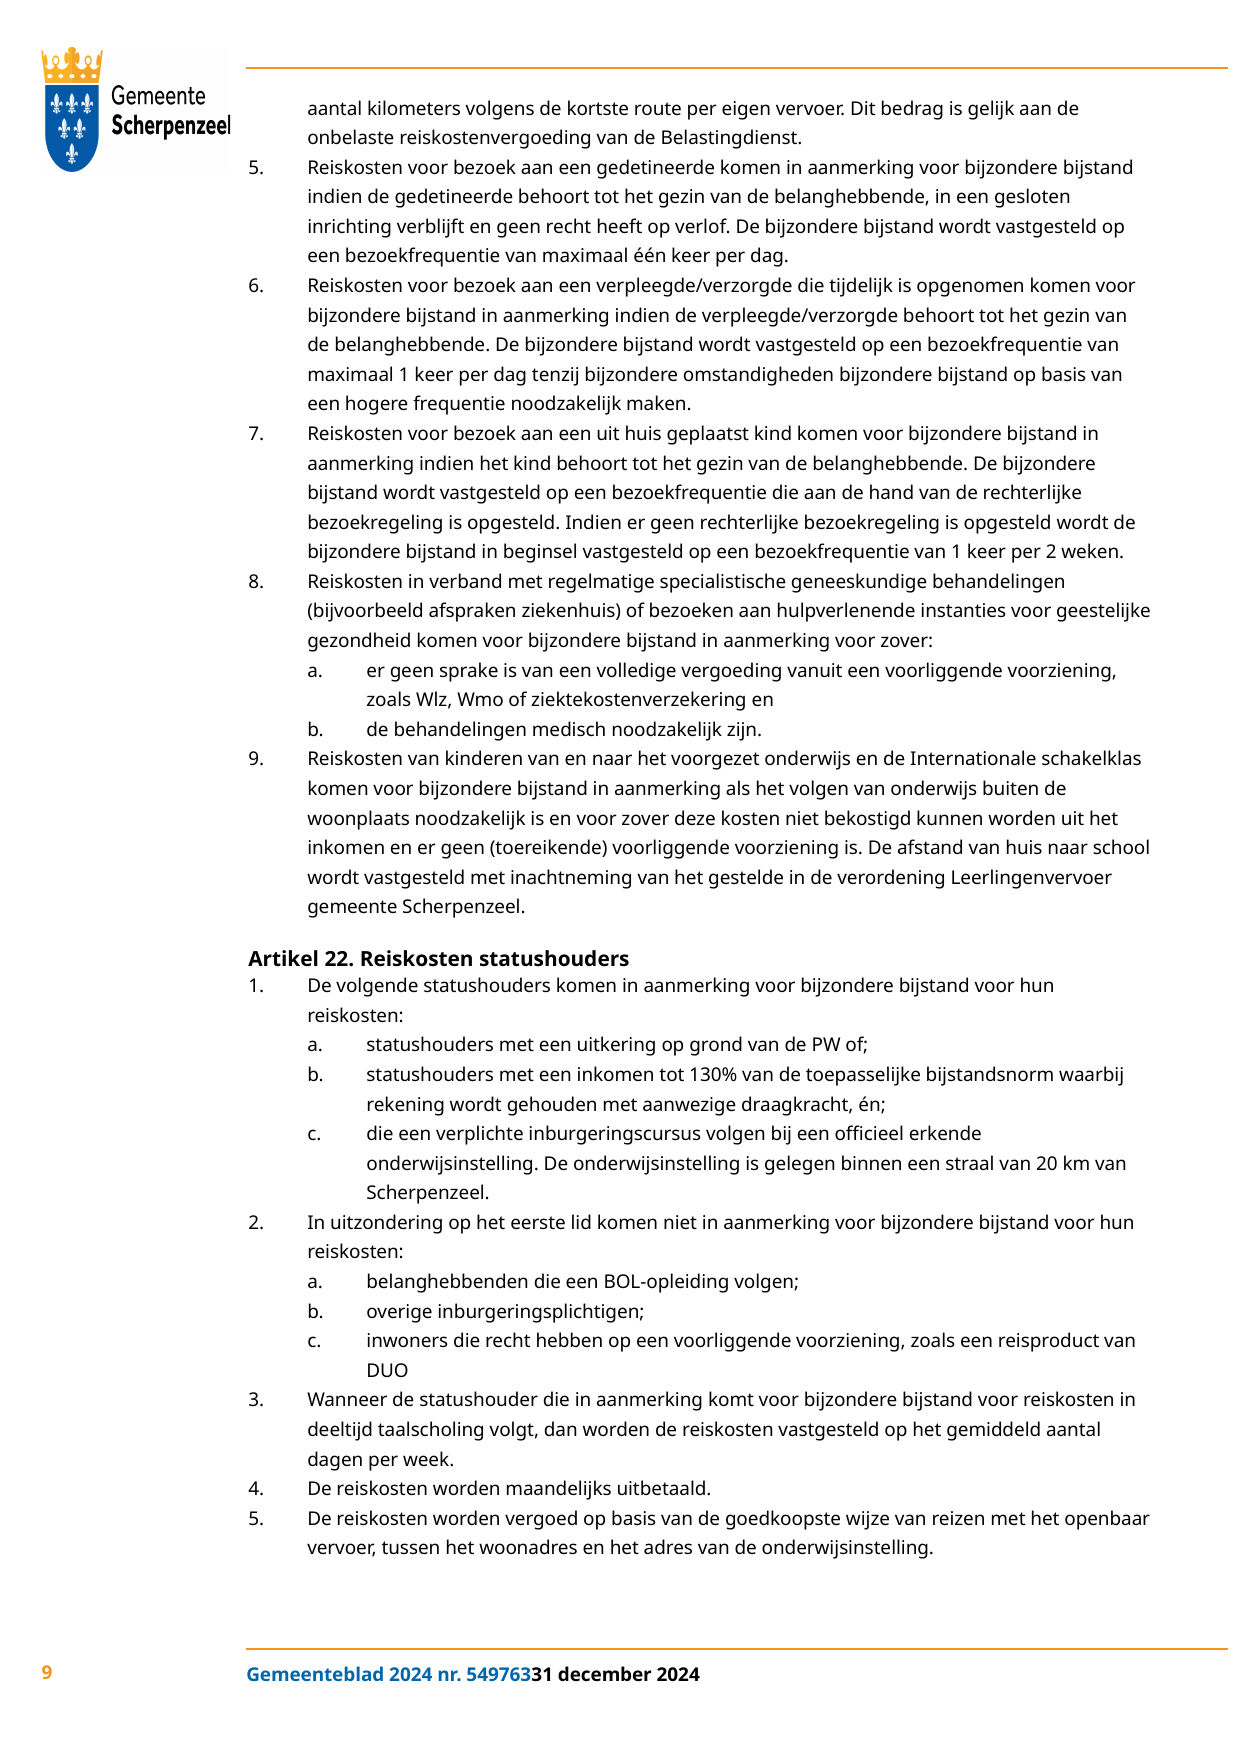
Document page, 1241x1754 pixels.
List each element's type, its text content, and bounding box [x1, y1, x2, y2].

list de behandelingen medisch noodzakelijk zijn. [307, 716, 1152, 742]
list De reiskosten worden maandelijks uitbetaald. [248, 1475, 1152, 1501]
list belanghebbenden die een BOL-opleiding volgen; [307, 1268, 1152, 1294]
list die een verplichte inburgeringscursus volgen bij een officieel erkende onderwijsinstelling. De onderwijsinstelling is gelegen binnen een straal van 20 km van Scherpenzeel. [307, 1120, 1152, 1205]
list Reiskosten van kinderen van en naar het voorgezet onderwijs en de Internationale schakelklas komen voor bijzondere bijstand in aanmerking als het volgen van onderwijs buiten de woonplaats noodzakelijk is en voor zover deze kosten niet bekostigd kunnen worden uit het inkomen en er geen (toereikende) voorliggende voorziening is. De afstand van huis naar school wordt vastgesteld met inachtneming van het gestelde in de verordening Leerlingenvervoer gemeente Scherpenzeel. [248, 746, 1152, 919]
list aantal kilometers volgens de kortste route per eigen vervoer. Dit bedrag is gelijk aan de onbelaste reiskostenvergoeding van de Belastingdienst. [248, 95, 1152, 150]
list er geen sprake is van een volledige vergoeding vanuit een voorliggende voorziening, zoals Wlz, Wmo of ziektekostenverzekering en [307, 657, 1152, 712]
list De reiskosten worden vergoed op basis van de goedkoopste wijze van reizen met het openbaar vervoer, tussen het woonadres en het adres van de onderwijsinstelling. [248, 1505, 1152, 1560]
list De volgende statushouders komen in aanmerking voor bijzondere bijstand voor hun reiskosten: [248, 972, 1152, 1028]
list statushouders met een uitkering op grond van de PW of; [307, 1032, 1152, 1057]
list Reiskosten in verband met regelmatige specialistische geneeskundige behandelingen (bijvoorbeeld afspraken ziekenhuis) of bezoeken aan hulpverlenende instanties voor geestelijke gezondheid komen voor bijzondere bijstand in aanmerking voor zover: [248, 568, 1152, 653]
text Artikel 22. Reiskosten statushouders [248, 944, 1152, 972]
list statushouders met een inkomen tot 130% van de toepasselijke bijstandsnorm waarbij rekening wordt gehouden met aanwezige draagkracht, én; [307, 1061, 1152, 1116]
list inwoners die recht hebben op een voorliggende voorziening, zoals een reisproduct van DUO [307, 1327, 1152, 1383]
list Wanneer de statushouder die in aanmerking komt voor bijzondere bijstand voor reiskosten in deeltijd taalscholing volgt, dan worden de reiskosten vastgesteld op het gemiddeld aantal dagen per week. [248, 1387, 1152, 1471]
list overige inburgeringsplichtigen; [307, 1298, 1152, 1323]
picture [41, 47, 231, 172]
list Reiskosten voor bezoek aan een verpleegde/verzorgde die tijdelijk is opgenomen komen voor bijzondere bijstand in aanmerking indien de verpleegde/verzorgde behoort tot het gezin van de belanghebbende. De bijzondere bijstand wordt vastgesteld op een bezoekfrequentie van maximaal 1 keer per dag tenzij bijzondere omstandigheden bijzondere bijstand op basis van een hogere frequentie noodzakelijk maken. [248, 272, 1152, 416]
list Reiskosten voor bezoek aan een uit huis geplaatst kind komen voor bijzondere bijstand in aanmerking indien het kind behoort tot het gezin van de belanghebbende. De bijzondere bijstand wordt vastgesteld op een bezoekfrequentie die aan de hand van de rechterlijke bezoekregeling is opgesteld. Indien er geen rechterlijke bezoekregeling is opgesteld wordt de bijzondere bijstand in beginsel vastgesteld op een bezoekfrequentie van 1 keer per 2 weken. [248, 420, 1152, 564]
list In uitzondering op het eerste lid komen niet in aanmerking voor bijzondere bijstand voor hun reiskosten: [248, 1209, 1152, 1264]
list Reiskosten voor bezoek aan een gedetineerde komen in aanmerking voor bijzondere bijstand indien de gedetineerde behoort tot het gezin van de belanghebbende, in een gesloten inrichting verblijft en geen recht heeft op verlof. De bijzondere bijstand wordt vastgesteld op een bezoekfrequentie van maximaal één keer per dag. [248, 154, 1152, 268]
